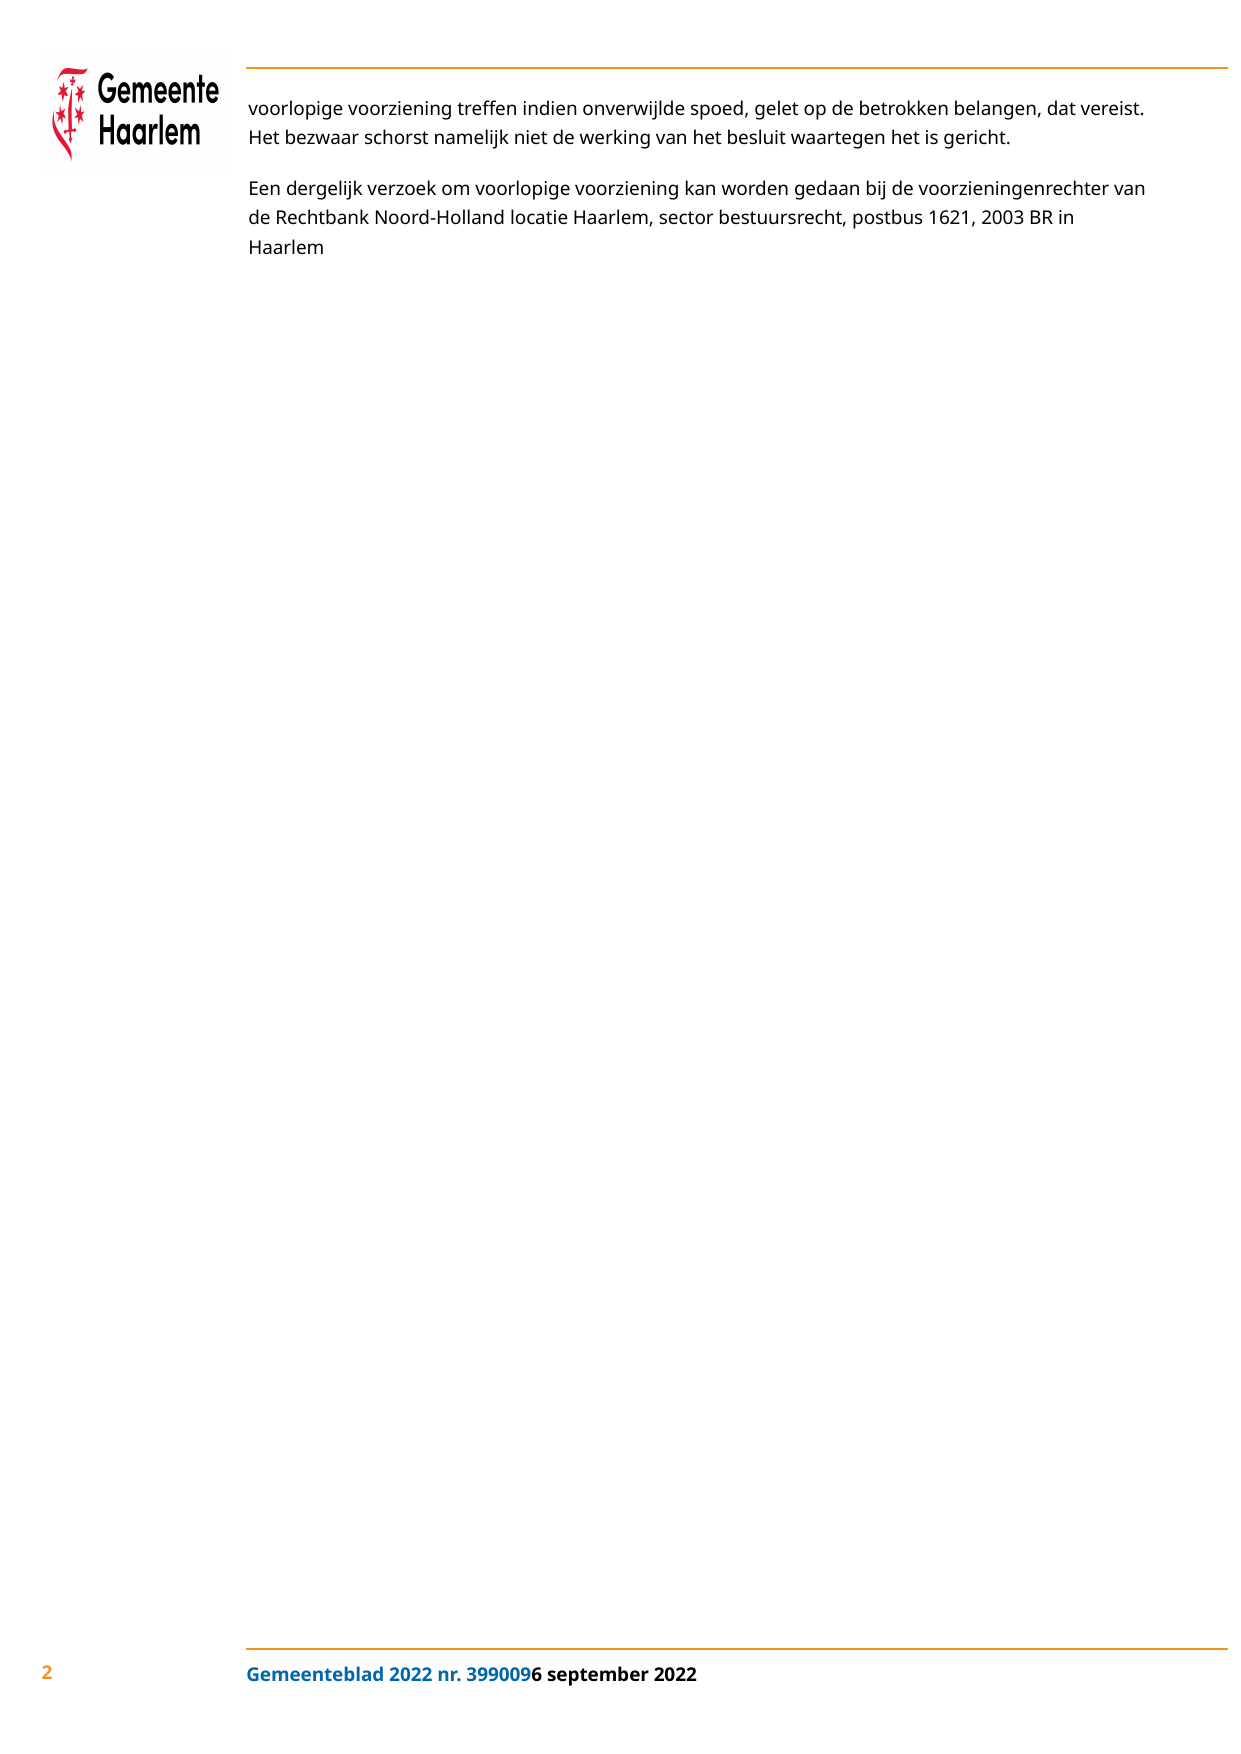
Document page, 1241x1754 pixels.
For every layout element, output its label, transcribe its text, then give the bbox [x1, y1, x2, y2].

text voorlopige voorziening treffen indien onverwijlde spoed, gelet op de betrokken belangen, dat vereist. Het bezwaar schorst namelijk niet de werking van het besluit waartegen het is gericht. [248, 95, 1152, 150]
picture [41, 47, 231, 172]
text Een dergelijk verzoek om voorlopige voorziening kan worden gedaan bij de voorzieningenrechter van de Rechtbank Noord-Holland locatie Haarlem, sector bestuursrecht, postbus 1621, 2003 BR in Haarlem [248, 175, 1152, 260]
